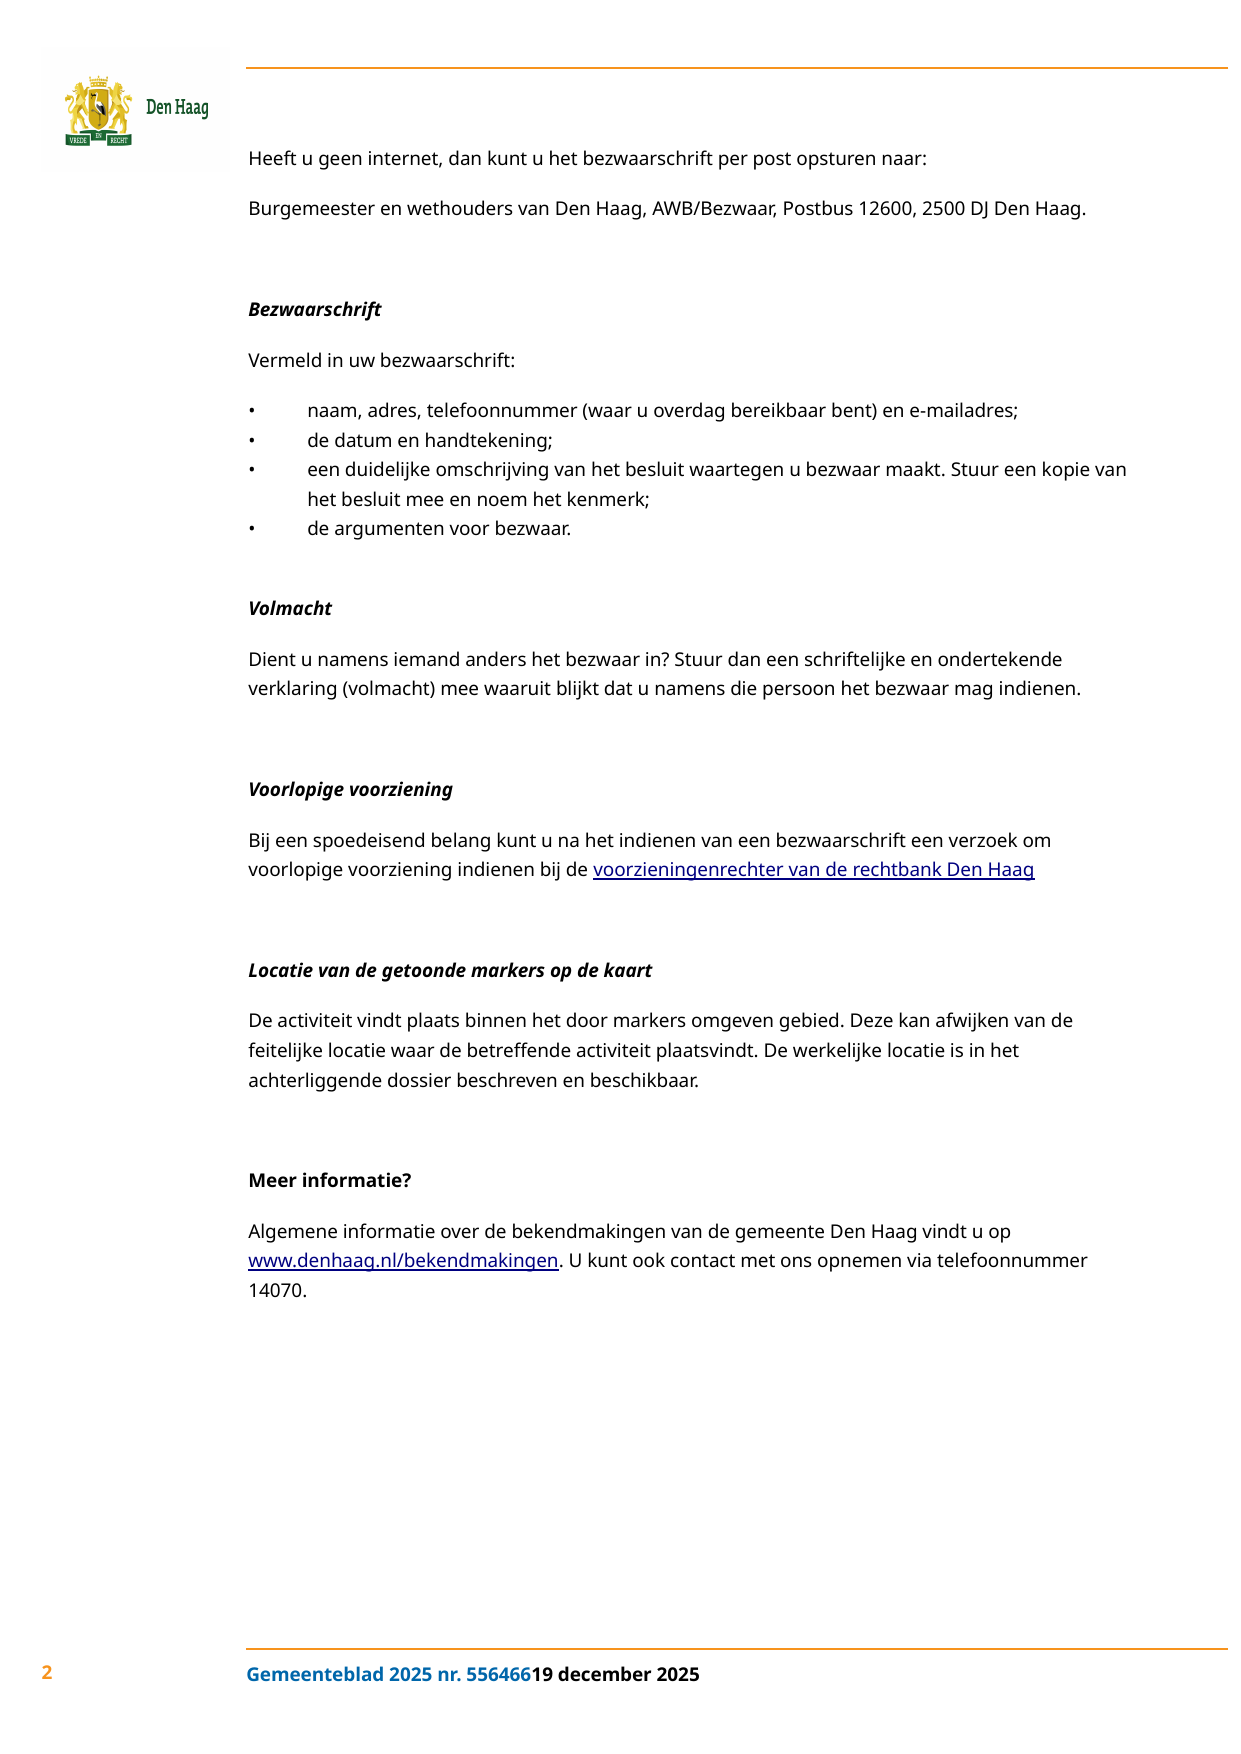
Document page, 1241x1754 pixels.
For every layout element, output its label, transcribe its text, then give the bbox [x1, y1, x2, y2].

text De activiteit vindt plaats binnen het door markers omgeven gebied. Deze kan afwijken van de feitelijke locatie waar de betreffende activiteit plaatsvindt. De werkelijke locatie is in het achterliggende dossier beschreven en beschikbaar. [248, 1008, 1152, 1093]
text Locatie van de getoonde markers op de kaart [248, 957, 1152, 983]
text Dient u namens iemand anders het bezwaar in? Stuur dan een schriftelijke en ondertekende verklaring (volmacht) mee waaruit blijkt dat u namens die persoon het bezwaar mag indienen. [248, 646, 1152, 701]
text Volmacht [248, 596, 1152, 621]
list een duidelijke omschrijving van het besluit waartegen u bezwaar maakt. Stuur een kopie van het besluit mee en noem het kenmerk; [248, 456, 1152, 512]
text Heeft u geen internet, dan kunt u het bezwaarschrift per post opsturen naar: [248, 145, 1152, 171]
text Burgemeester en wethouders van Den Haag, AWB/Bezwaar, Postbus 12600, 2500 DJ Den Haag. [248, 196, 1152, 221]
text Bezwaarschrift [248, 296, 1152, 322]
text Meer informatie? [248, 1168, 1152, 1193]
list naam, adres, telefoonnummer (waar u overdag bereikbaar bent) en e-mailadres; [248, 397, 1152, 423]
text Voorlopige voorziening [248, 776, 1152, 802]
picture [41, 47, 231, 172]
text Vermeld in uw bezwaarschrift: [248, 347, 1152, 373]
list de datum en handtekening; [248, 427, 1152, 453]
text Bij een spoedeisend belang kunt u na het indienen van een bezwaarschrift een verzoek om voorlopige voorziening indienen bij de voorzieningenrechter van de rechtbank Den Haag [248, 827, 1152, 882]
text Algemene informatie over de bekendmakingen van de gemeente Den Haag vindt u op www.denhaag.nl/bekendmakingen. U kunt ook contact met ons opnemen via telefoonnummer 14070. [248, 1218, 1152, 1303]
list de argumenten voor bezwaar. [248, 516, 1152, 541]
